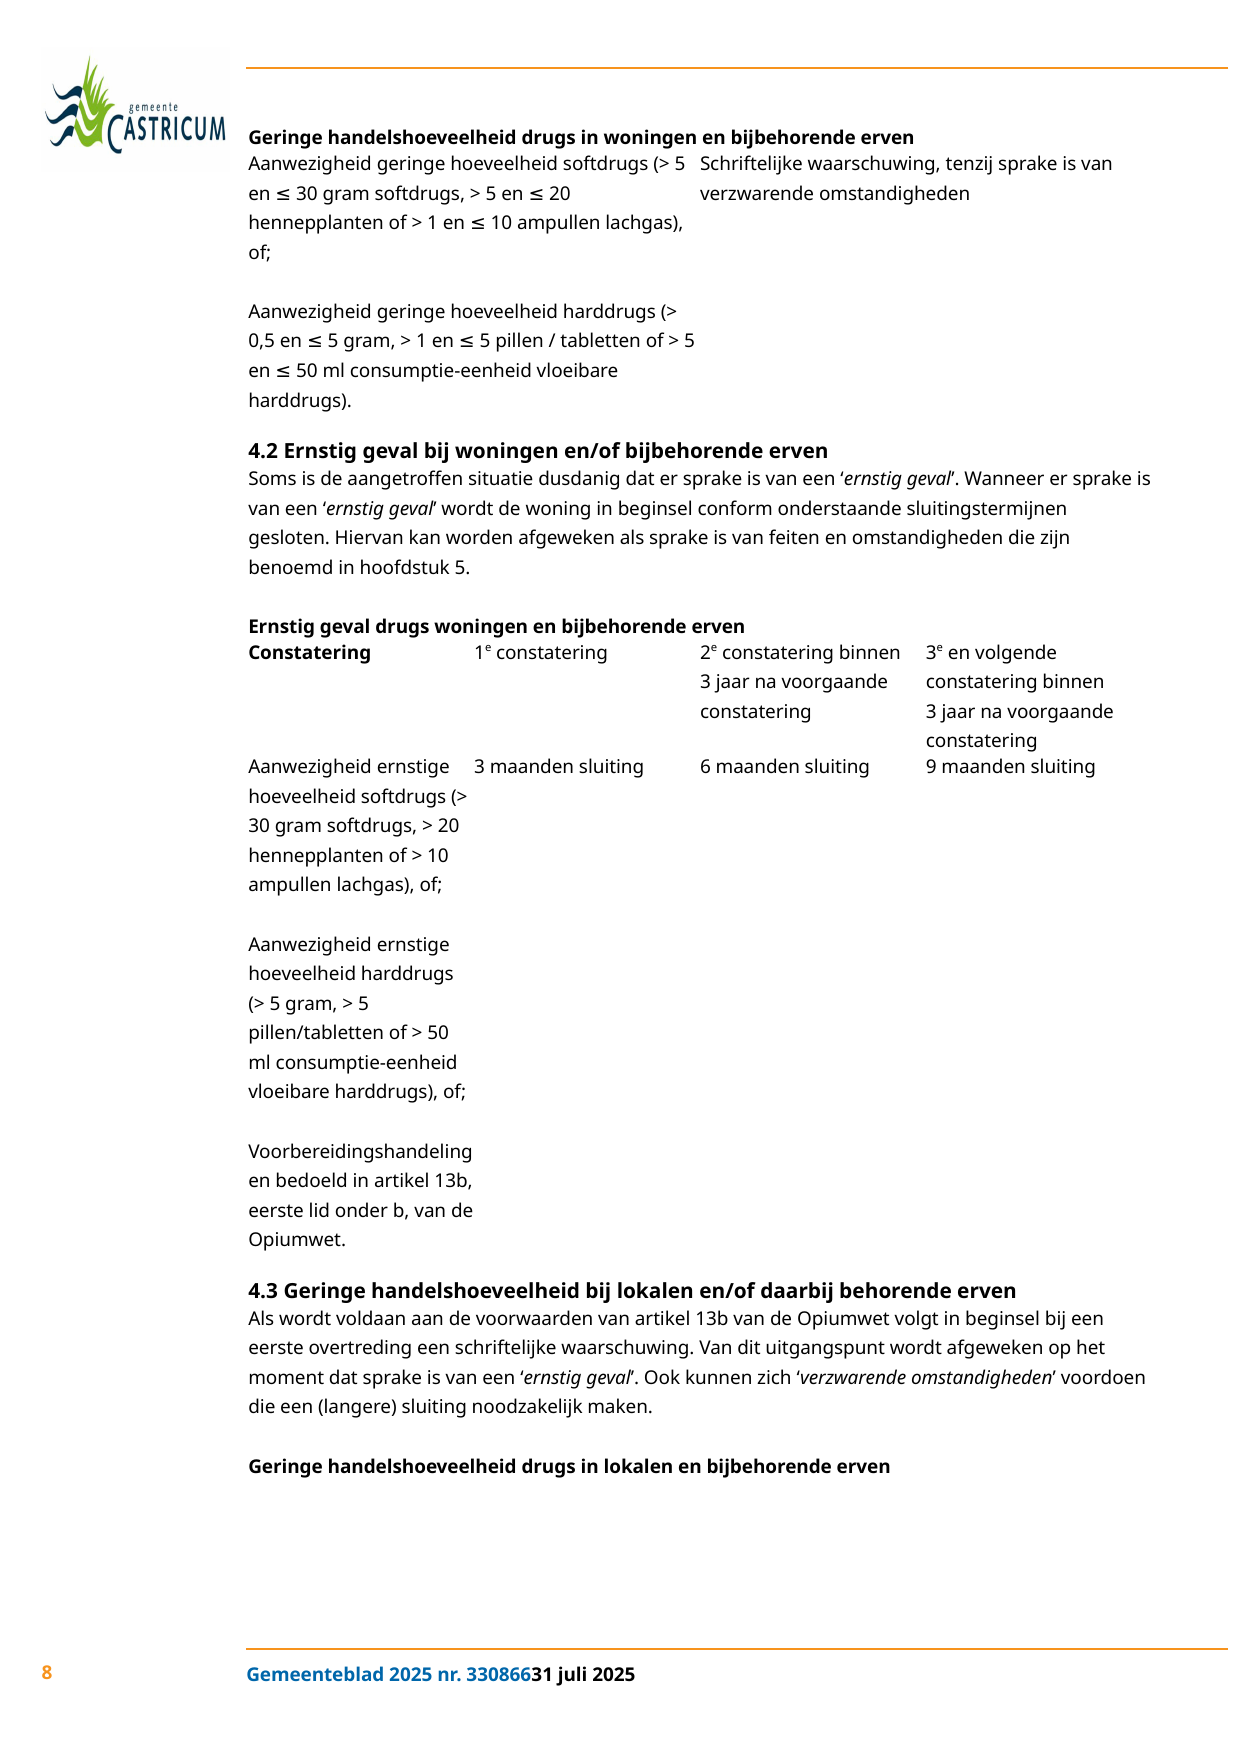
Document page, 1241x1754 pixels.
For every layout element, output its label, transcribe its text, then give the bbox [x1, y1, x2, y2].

table_header Ernstig geval drugs woningen en bijbehorende erven [248, 613, 1152, 639]
table_cell 3e en volgende constatering binnen 3 jaar na voorgaande constatering [926, 639, 1152, 753]
table_cell 2e constatering binnen 3 jaar na voorgaande constatering [700, 639, 926, 753]
table_cell Aanwezigheid geringe hoeveelheid softdrugs (> 5 en ≤ 30 gram softdrugs, > 5 en ≤ 20 hennepplanten of > 1 en ≤ 10 ampullen lachgas), of; Aanwezigheid geringe hoeveelheid harddrugs (> 0,5 en ≤ 5 gram, > 1 en ≤ 5 pillen / tabletten of > 5 en ≤ 50 ml consumptie-eenheid vloeibare harddrugs). [248, 150, 700, 413]
text 4.2 Ernstig geval bij woningen en/of bijbehorende erven [248, 437, 1152, 465]
picture [41, 47, 231, 172]
text 4.3 Geringe handelshoeveelheid bij lokalen en/of daarbij behorende erven [248, 1276, 1152, 1305]
text Als wordt voldaan aan de voorwaarden van artikel 13b van de Opiumwet volgt in beginsel bij een eerste overtreding een schriftelijke waarschuwing. Van dit uitgangspunt wordt afgeweken op het moment dat sprake is van een ‘ernstig geval’. Ook kunnen zich ‘verzwarende omstandigheden’ voordoen die een (langere) sluiting noodzakelijk maken. [248, 1305, 1152, 1419]
table_header Geringe handelshoeveelheid drugs in lokalen en bijbehorende erven [248, 1453, 1152, 1479]
table_header Geringe handelshoeveelheid drugs in woningen en bijbehorende erven [248, 125, 1152, 150]
table_cell Aanwezigheid ernstige hoeveelheid softdrugs (> 30 gram softdrugs, > 20 hennepplanten of > 10 ampullen lachgas), of; Aanwezigheid ernstige hoeveelheid harddrugs (> 5 gram, > 5 pillen/tabletten of > 50 ml consumptie-eenheid vloeibare harddrugs), of; Voorbereidingshandelingen bedoeld in artikel 13b, eerste lid onder b, van de Opiumwet. [248, 753, 474, 1252]
text Soms is de aangetroffen situatie dusdanig dat er sprake is van een ‘ernstig geval’. Wanneer er sprake is van een ‘ernstig geval’ wordt de woning in beginsel conform onderstaande sluitingstermijnen gesloten. Hiervan kan worden afgeweken als sprake is van feiten en omstandigheden die zijn benoemd in hoofdstuk 5. [248, 465, 1152, 579]
table_cell 6 maanden sluiting [700, 753, 926, 1252]
table_cell 9 maanden sluiting [926, 753, 1152, 1252]
table_cell Schriftelijke waarschuwing, tenzij sprake is van verzwarende omstandigheden [700, 150, 1152, 413]
table_cell Constatering [248, 639, 474, 753]
table_cell 3 maanden sluiting [474, 753, 700, 1252]
table_cell 1e constatering [474, 639, 700, 753]
